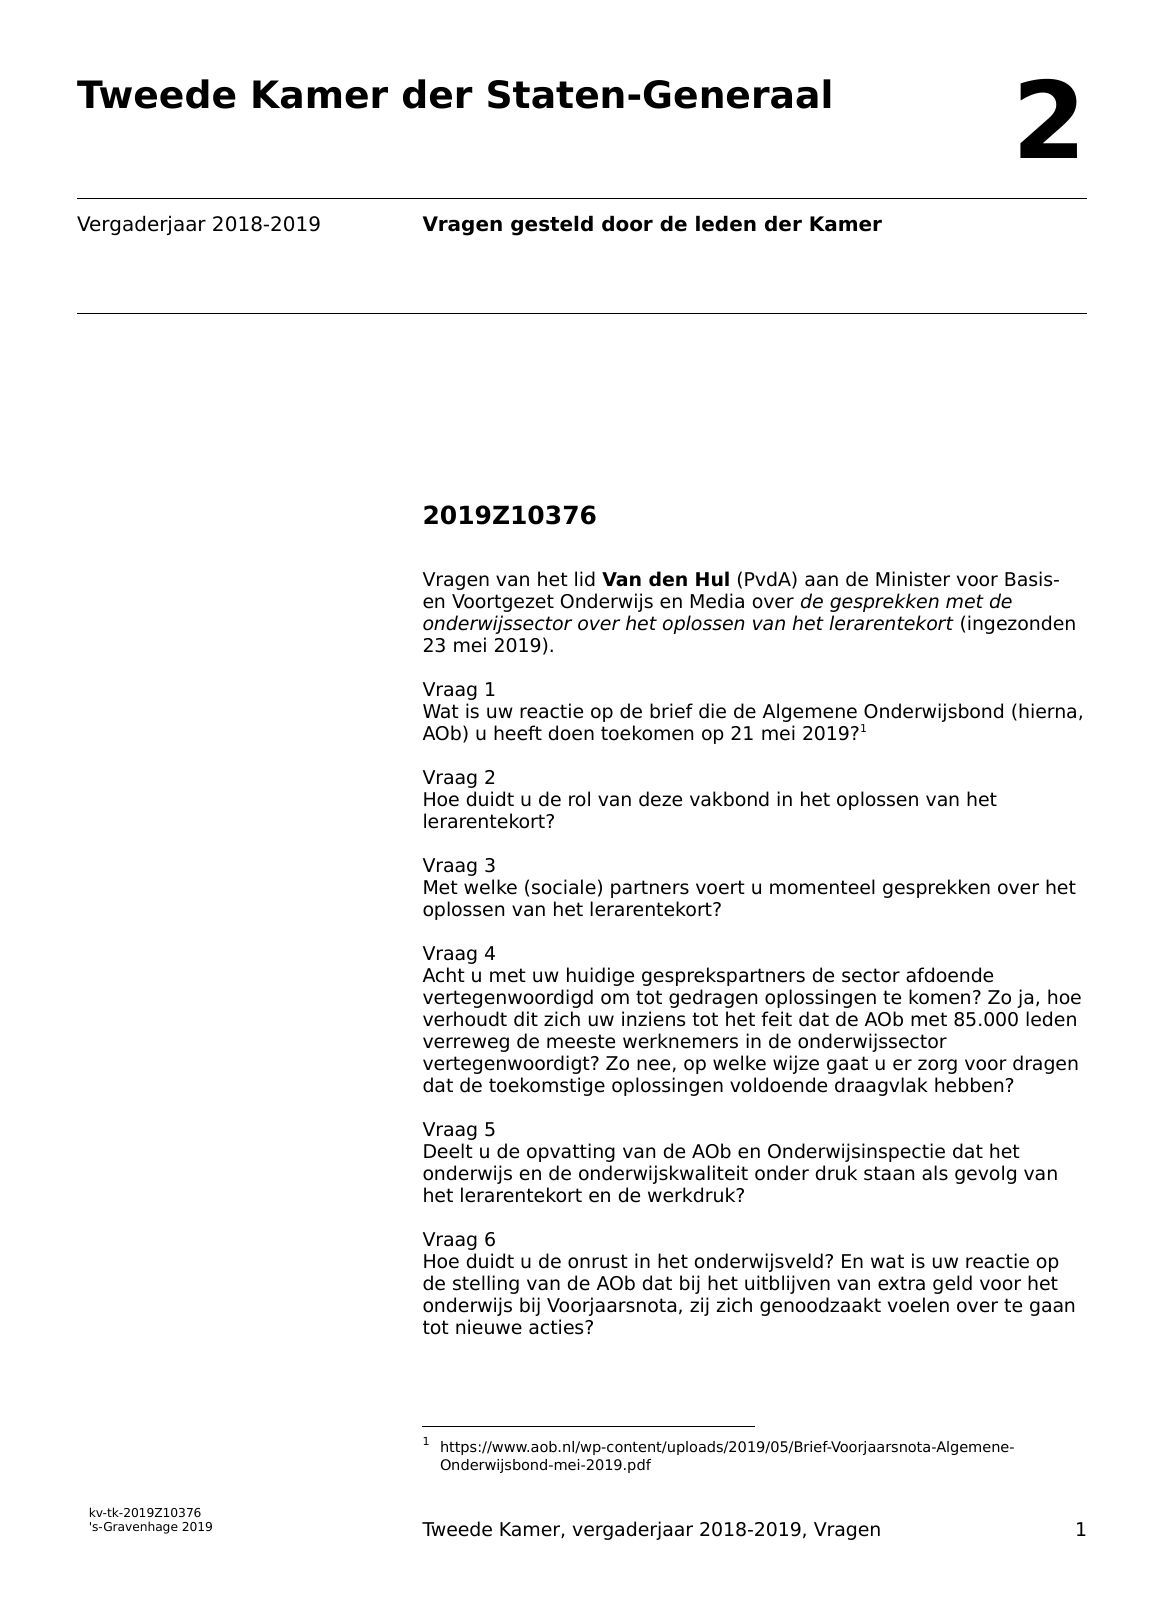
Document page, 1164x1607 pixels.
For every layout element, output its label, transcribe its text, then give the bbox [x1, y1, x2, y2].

text Met welke (sociale) partners voert u momenteel gesprekken over het oplossen van het lerarentekort? [422, 877, 1087, 921]
table_header 2 [886, 59, 1087, 198]
text Vraag 1 [422, 679, 1087, 701]
text Hoe duidt u de rol van deze vakbond in het oplossen van het lerarentekort? [422, 789, 1087, 833]
text 2019Z10376 [422, 501, 1087, 531]
text Deelt u de opvatting van de AOb en Onderwijsinspectie dat het onderwijs en de onderwijskwaliteit onder druk staan als gevolg van het lerarentekort en de werkdruk? [422, 1141, 1087, 1207]
text Vragen van het lid Van den Hul (PvdA) aan de Minister voor Basis- en Voortgezet Onderwijs en Media over de gesprekken met de onderwijssector over het oplossen van het lerarentekort (ingezonden 23 mei 2019). [422, 569, 1087, 657]
text Vraag 2 [422, 767, 1087, 789]
text https://www.aob.nl/wp-content/uploads/2019/05/Brief-Voorjaarsnota-Algemene-Onderwijsbond-mei-2019.pdf [422, 1435, 1087, 1474]
text Wat is uw reactie op de brief die de Algemene Onderwijsbond (hierna, AOb) u heeft doen toekomen op 21 mei 2019? [422, 701, 1087, 745]
text Vraag 6 [422, 1229, 1087, 1251]
text Acht u met uw huidige gesprekspartners de sector afdoende vertegenwoordigd om tot gedragen oplossingen te komen? Zo ja, hoe verhoudt dit zich uw inziens tot het feit dat de AOb met 85.000 leden verreweg de meeste werknemers in de onderwijssector vertegenwoordigt? Zo nee, op welke wijze gaat u er zorg voor dragen dat de toekomstige oplossingen voldoende draagvlak hebben? [422, 965, 1087, 1097]
text Vraag 5 [422, 1119, 1087, 1141]
text Vraag 4 [422, 943, 1087, 965]
table_cell Vragen gesteld door de leden der Kamer [422, 199, 1087, 313]
table_header Tweede Kamer der Staten-Generaal [77, 59, 886, 198]
table_cell Vergaderjaar 2018-2019 [77, 199, 422, 313]
text kv-tk-2019Z10376 [88, 1506, 323, 1520]
text 's-Gravenhage 2019 [88, 1520, 323, 1534]
text Hoe duidt u de onrust in het onderwijsveld? En wat is uw reactie op de stelling van de AOb dat bij het uitblijven van extra geld voor het onderwijs bij Voorjaarsnota, zij zich genoodzaakt voelen over te gaan tot nieuwe acties? [422, 1251, 1087, 1339]
text Vraag 3 [422, 855, 1087, 877]
